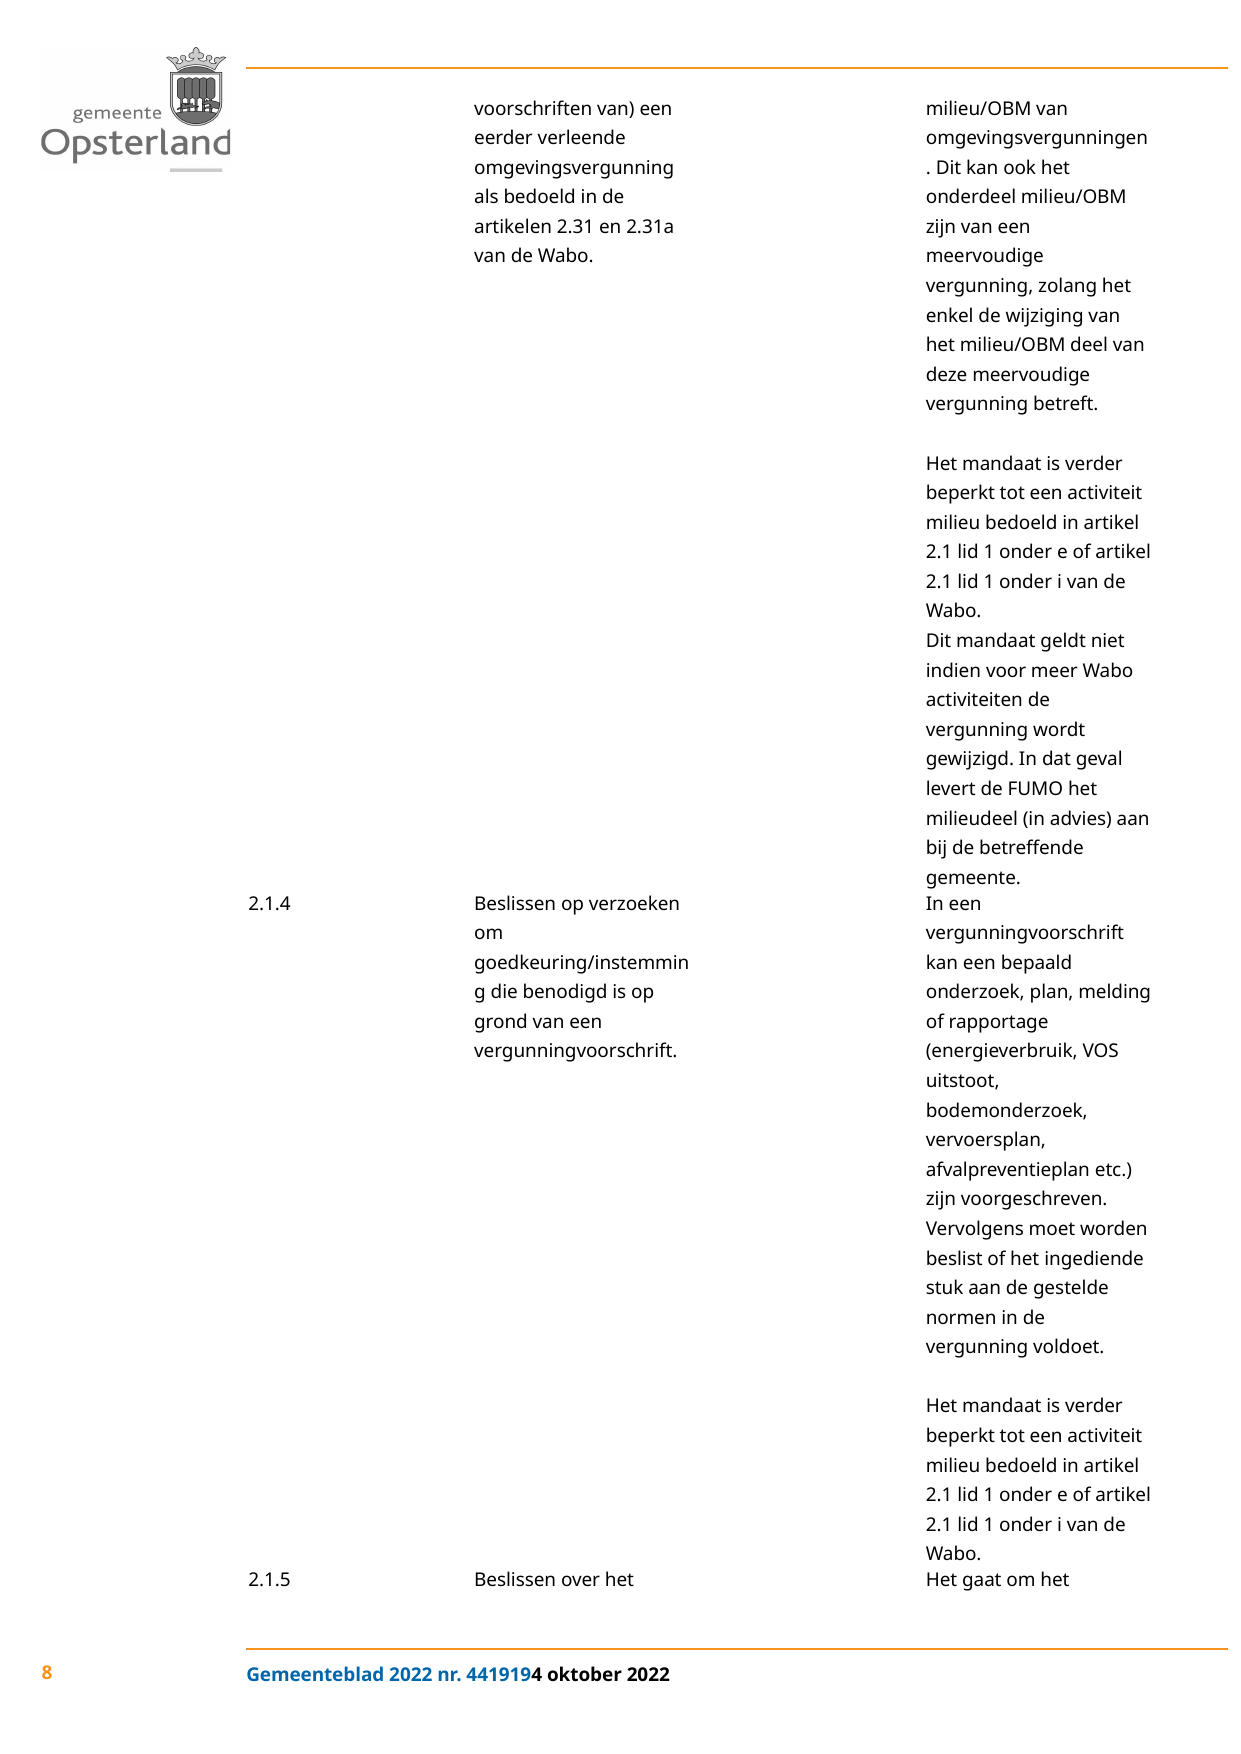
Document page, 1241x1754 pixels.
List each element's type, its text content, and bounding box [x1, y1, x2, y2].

picture [41, 47, 231, 172]
table_cell In een vergunningvoorschrift kan een bepaald onderzoek, plan, melding of rapportage (energieverbruik, VOS uitstoot, bodemonderzoek, vervoersplan, afvalpreventieplan etc.) zijn voorgeschreven. Vervolgens moet worden beslist of het ingediende stuk aan de gestelde normen in de vergunning voldoet. Het mandaat is verder beperkt tot een activiteit milieu bedoeld in artikel 2.1 lid 1 onder e of artikel 2.1 lid 1 onder i van de Wabo. [926, 890, 1152, 1566]
table_cell milieu/OBM van omgevingsvergunningen. Dit kan ook het onderdeel milieu/OBM zijn van een meervoudige vergunning, zolang het enkel de wijziging van het milieu/OBM deel van deze meervoudige vergunning betreft. Het mandaat is verder beperkt tot een activiteit milieu bedoeld in artikel 2.1 lid 1 onder e of artikel 2.1 lid 1 onder i van de Wabo. Dit mandaat geldt niet indien voor meer Wabo activiteiten de vergunning wordt gewijzigd. In dat geval levert de FUMO het milieudeel (in advies) aan bij de betreffende gemeente. [926, 95, 1152, 890]
table_cell [700, 1566, 926, 1592]
table_cell Beslissen op verzoeken om goedkeuring/instemming die benodigd is op grond van een vergunningvoorschrift. [474, 890, 700, 1566]
table_cell [700, 95, 926, 890]
table_cell voorschriften van) een eerder verleende omgevingsvergunning als bedoeld in de artikelen 2.31 en 2.31a van de Wabo. [474, 95, 700, 890]
table_cell Beslissen over het [474, 1566, 700, 1592]
table_cell [700, 890, 926, 1566]
table_cell 2.1.4 [248, 890, 474, 1566]
table_cell 2.1.5 [248, 1566, 474, 1592]
table_cell Het gaat om het [926, 1566, 1152, 1592]
table_cell [248, 95, 474, 890]
